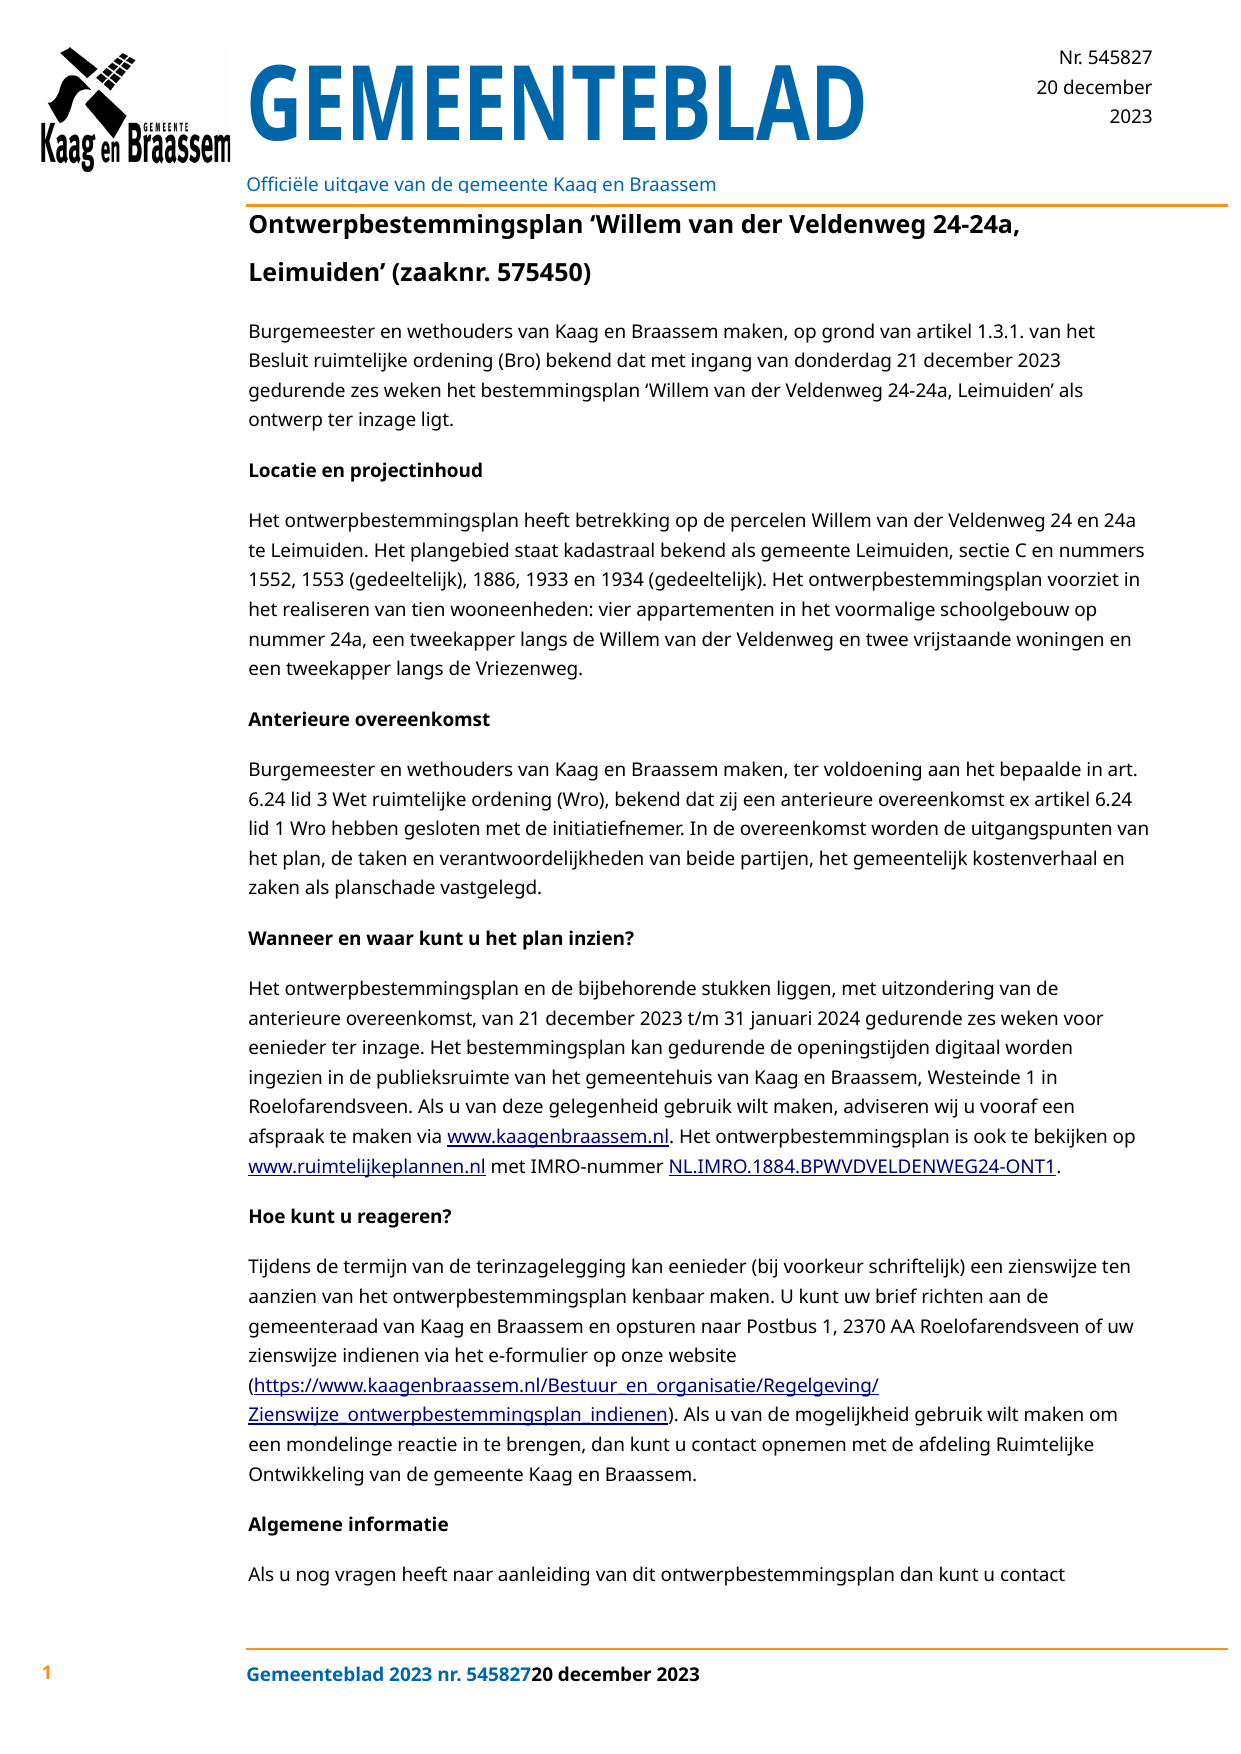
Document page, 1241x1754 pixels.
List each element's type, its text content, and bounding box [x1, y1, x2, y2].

text Als u nog vragen heeft naar aanleiding van dit ontwerpbestemmingsplan dan kunt u contact [248, 1562, 1152, 1587]
text Anterieure overeenkomst [248, 706, 1152, 732]
text Locatie en projectinhoud [248, 457, 1152, 483]
text Algemene informatie [248, 1511, 1152, 1537]
text Ontwerpbestemmingsplan ‘Willem van der Veldenweg 24-24a, Leimuiden’ (zaaknr. 575450) [248, 207, 1152, 288]
text Wanneer en waar kunt u het plan inzien? [248, 925, 1152, 951]
text Hoe kunt u reageren? [248, 1203, 1152, 1229]
text Het ontwerpbestemmingsplan heeft betrekking op de percelen Willem van der Veldenweg 24 en 24a te Leimuiden. Het plangebied staat kadastraal bekend als gemeente Leimuiden, sectie C en nummers 1552, 1553 (gedeeltelijk), 1886, 1933 en 1934 (gedeeltelijk). Het ontwerpbestemmingsplan voorziet in het realiseren van tien wooneenheden: vier appartementen in het voormalige schoolgebouw op nummer 24a, een tweekapper langs de Willem van der Veldenweg en twee vrijstaande woningen en een tweekapper langs de Vriezenweg. [248, 507, 1152, 681]
text Tijdens de termijn van de terinzagelegging kan eenieder (bij voorkeur schriftelijk) een zienswijze ten aanzien van het ontwerpbestemmingsplan kenbaar maken. U kunt uw brief richten aan de gemeenteraad van Kaag en Braassem en opsturen naar Postbus 1, 2370 AA Roelofarendsveen of uw zienswijze indienen via het e-formulier op onze website (https://www.kaagenbraassem.nl/Bestuur_en_organisatie/Regelgeving/Zienswijze_ontwerpbestemmingsplan_indienen). Als u van de mogelijkheid gebruik wilt maken om een mondelinge reactie in te brengen, dan kunt u contact opnemen met de afdeling Ruimtelijke Ontwikkeling van de gemeente Kaag en Braassem. [248, 1254, 1152, 1487]
picture [41, 47, 231, 172]
text Burgemeester en wethouders van Kaag en Braassem maken, op grond van artikel 1.3.1. van het Besluit ruimtelijke ordening (Bro) bekend dat met ingang van donderdag 21 december 2023 gedurende zes weken het bestemmingsplan ‘Willem van der Veldenweg 24-24a, Leimuiden’ als ontwerp ter inzage ligt. [248, 318, 1152, 432]
text Burgemeester en wethouders van Kaag en Braassem maken, ter voldoening aan het bepaalde in art. 6.24 lid 3 Wet ruimtelijke ordening (Wro), bekend dat zij een anterieure overeenkomst ex artikel 6.24 lid 1 Wro hebben gesloten met de initiatiefnemer. In de overeenkomst worden de uitgangspunten van het plan, de taken en verantwoordelijkheden van beide partijen, het gemeentelijk kostenverhaal en zaken als planschade vastgelegd. [248, 756, 1152, 900]
text Het ontwerpbestemmingsplan en de bijbehorende stukken liggen, met uitzondering van de anterieure overeenkomst, van 21 december 2023 t/m 31 januari 2024 gedurende zes weken voor eenieder ter inzage. Het bestemmingsplan kan gedurende de openingstijden digitaal worden ingezien in de publieksruimte van het gemeentehuis van Kaag en Braassem, Westeinde 1 in Roelofarendsveen. Als u van deze gelegenheid gebruik wilt maken, adviseren wij u vooraf een afspraak te maken via www.kaagenbraassem.nl. Het ontwerpbestemmingsplan is ook te bekijken op www.ruimtelijkeplannen.nl met IMRO-nummer NL.IMRO.1884.BPWVDVELDENWEG24-ONT1. [248, 975, 1152, 1179]
